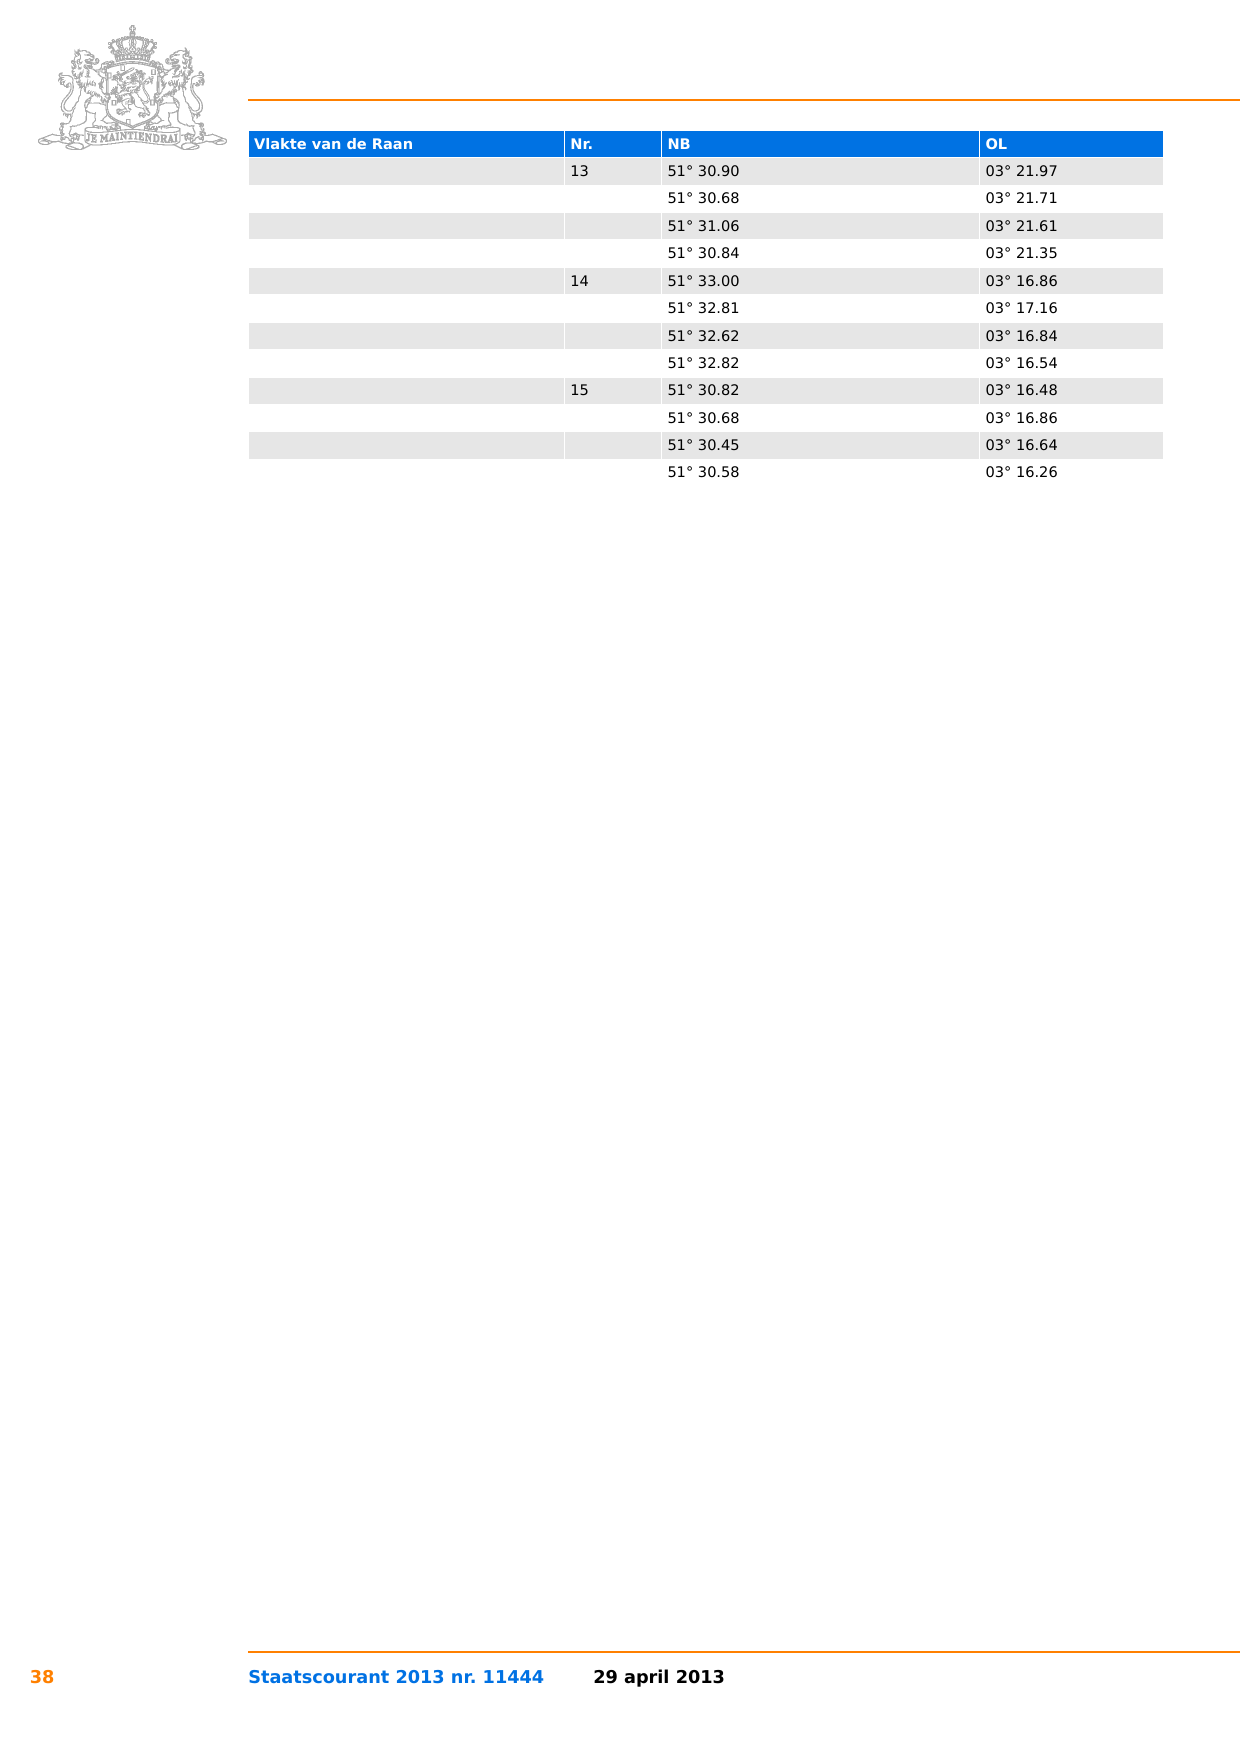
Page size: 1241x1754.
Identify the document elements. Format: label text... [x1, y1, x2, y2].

table_cell 51° 32.62 [662, 323, 979, 349]
table_cell 51° 30.82 [662, 378, 979, 404]
table_cell [565, 460, 661, 486]
table_cell 51° 30.58 [662, 460, 979, 486]
table_cell [249, 405, 564, 431]
table_cell 13 [565, 158, 661, 185]
table_cell 51° 30.45 [662, 432, 979, 459]
table_header Nr. [565, 131, 661, 157]
table_cell [249, 432, 564, 459]
table_header NB [662, 131, 979, 157]
table_cell 51° 30.68 [662, 405, 979, 431]
table_cell 51° 30.68 [662, 186, 979, 212]
table_cell [565, 241, 661, 267]
table_cell 03° 16.48 [980, 378, 1163, 404]
table_cell [249, 268, 564, 294]
table_cell [565, 186, 661, 212]
table_cell 51° 32.82 [662, 350, 979, 376]
picture [38, 25, 227, 150]
table_cell 03° 16.54 [980, 350, 1163, 376]
table_cell [249, 241, 564, 267]
table_cell [249, 460, 564, 486]
table_cell [249, 378, 564, 404]
table_cell 03° 21.97 [980, 158, 1163, 185]
table_cell 51° 30.90 [662, 158, 979, 185]
table_cell 51° 30.84 [662, 241, 979, 267]
table_cell [565, 213, 661, 239]
table_cell 03° 16.84 [980, 323, 1163, 349]
table_header Vlakte van de Raan [249, 131, 564, 157]
table_cell 03° 21.61 [980, 213, 1163, 239]
table_cell 03° 16.86 [980, 405, 1163, 431]
table_cell 03° 16.86 [980, 268, 1163, 294]
table_cell 03° 21.35 [980, 241, 1163, 267]
table_cell 14 [565, 268, 661, 294]
table_cell 15 [565, 378, 661, 404]
table_cell 51° 32.81 [662, 295, 979, 322]
table_cell [249, 213, 564, 239]
table_cell 51° 33.00 [662, 268, 979, 294]
table_cell [249, 158, 564, 185]
table_cell 03° 21.71 [980, 186, 1163, 212]
table_cell [565, 295, 661, 322]
table_cell [249, 186, 564, 212]
table_cell [565, 405, 661, 431]
table_cell [565, 323, 661, 349]
table_cell 03° 16.64 [980, 432, 1163, 459]
table_cell [565, 432, 661, 459]
table_cell 03° 17.16 [980, 295, 1163, 322]
table_cell [249, 350, 564, 376]
table_cell 51° 31.06 [662, 213, 979, 239]
table_cell [249, 323, 564, 349]
table_cell [565, 350, 661, 376]
table_cell [249, 295, 564, 322]
table_header OL [980, 131, 1163, 157]
table_cell 03° 16.26 [980, 460, 1163, 486]
